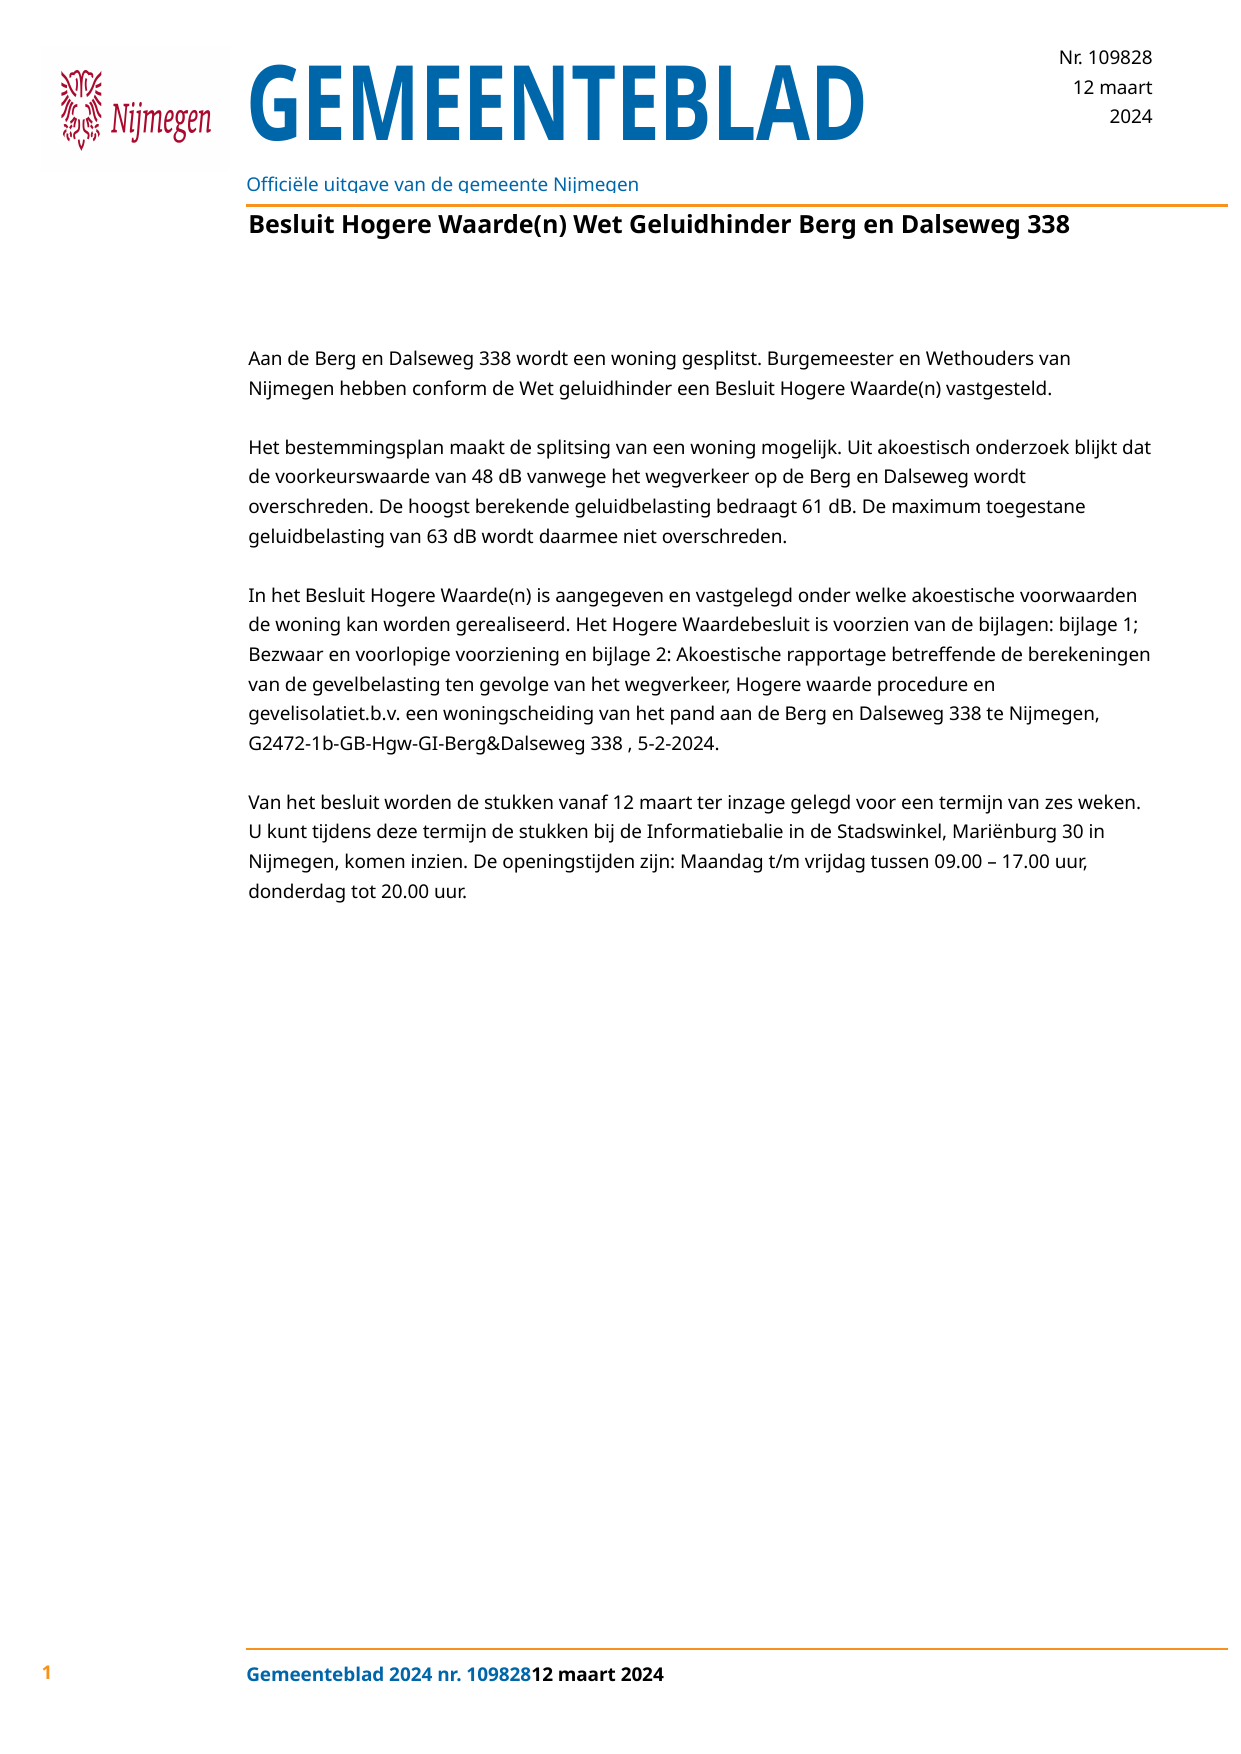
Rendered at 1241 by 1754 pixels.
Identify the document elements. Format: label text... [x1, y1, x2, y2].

text Het bestemmingsplan maakt de splitsing van een woning mogelijk. Uit akoestisch onderzoek blijkt dat de voorkeurswaarde van 48 dB vanwege het wegverkeer op de Berg en Dalseweg wordt overschreden. De hoogst berekende geluidbelasting bedraagt 61 dB. De maximum toegestane geluidbelasting van 63 dB wordt daarmee niet overschreden. [248, 434, 1152, 548]
picture [41, 47, 231, 172]
text Aan de Berg en Dalseweg 338 wordt een woning gesplitst. Burgemeester en Wethouders van Nijmegen hebben conform de Wet geluidhinder een Besluit Hogere Waarde(n) vastgesteld. [248, 345, 1152, 401]
text In het Besluit Hogere Waarde(n) is aangegeven en vastgelegd onder welke akoestische voorwaarden de woning kan worden gerealiseerd. Het Hogere Waardebesluit is voorzien van de bijlagen: bijlage 1; Bezwaar en voorlopige voorziening en bijlage 2: Akoestische rapportage betreffende de berekeningen van de gevelbelasting ten gevolge van het wegverkeer, Hogere waarde procedure en gevelisolatiet.b.v. een woningscheiding van het pand aan de Berg en Dalseweg 338 te Nijmegen, G2472-1b-GB-Hgw-GI-Berg&Dalseweg 338 , 5-2-2024. [248, 582, 1152, 756]
text Van het besluit worden de stukken vanaf 12 maart ter inzage gelegd voor een termijn van zes weken. U kunt tijdens deze termijn de stukken bij de Informatiebalie in de Stadswinkel, Mariënburg 30 in Nijmegen, komen inzien. De openingstijden zijn: Maandag t/m vrijdag tussen 09.00 – 17.00 uur, donderdag tot 20.00 uur. [248, 789, 1152, 903]
text Besluit Hogere Waarde(n) Wet Geluidhinder Berg en Dalseweg 338 [248, 207, 1152, 241]
